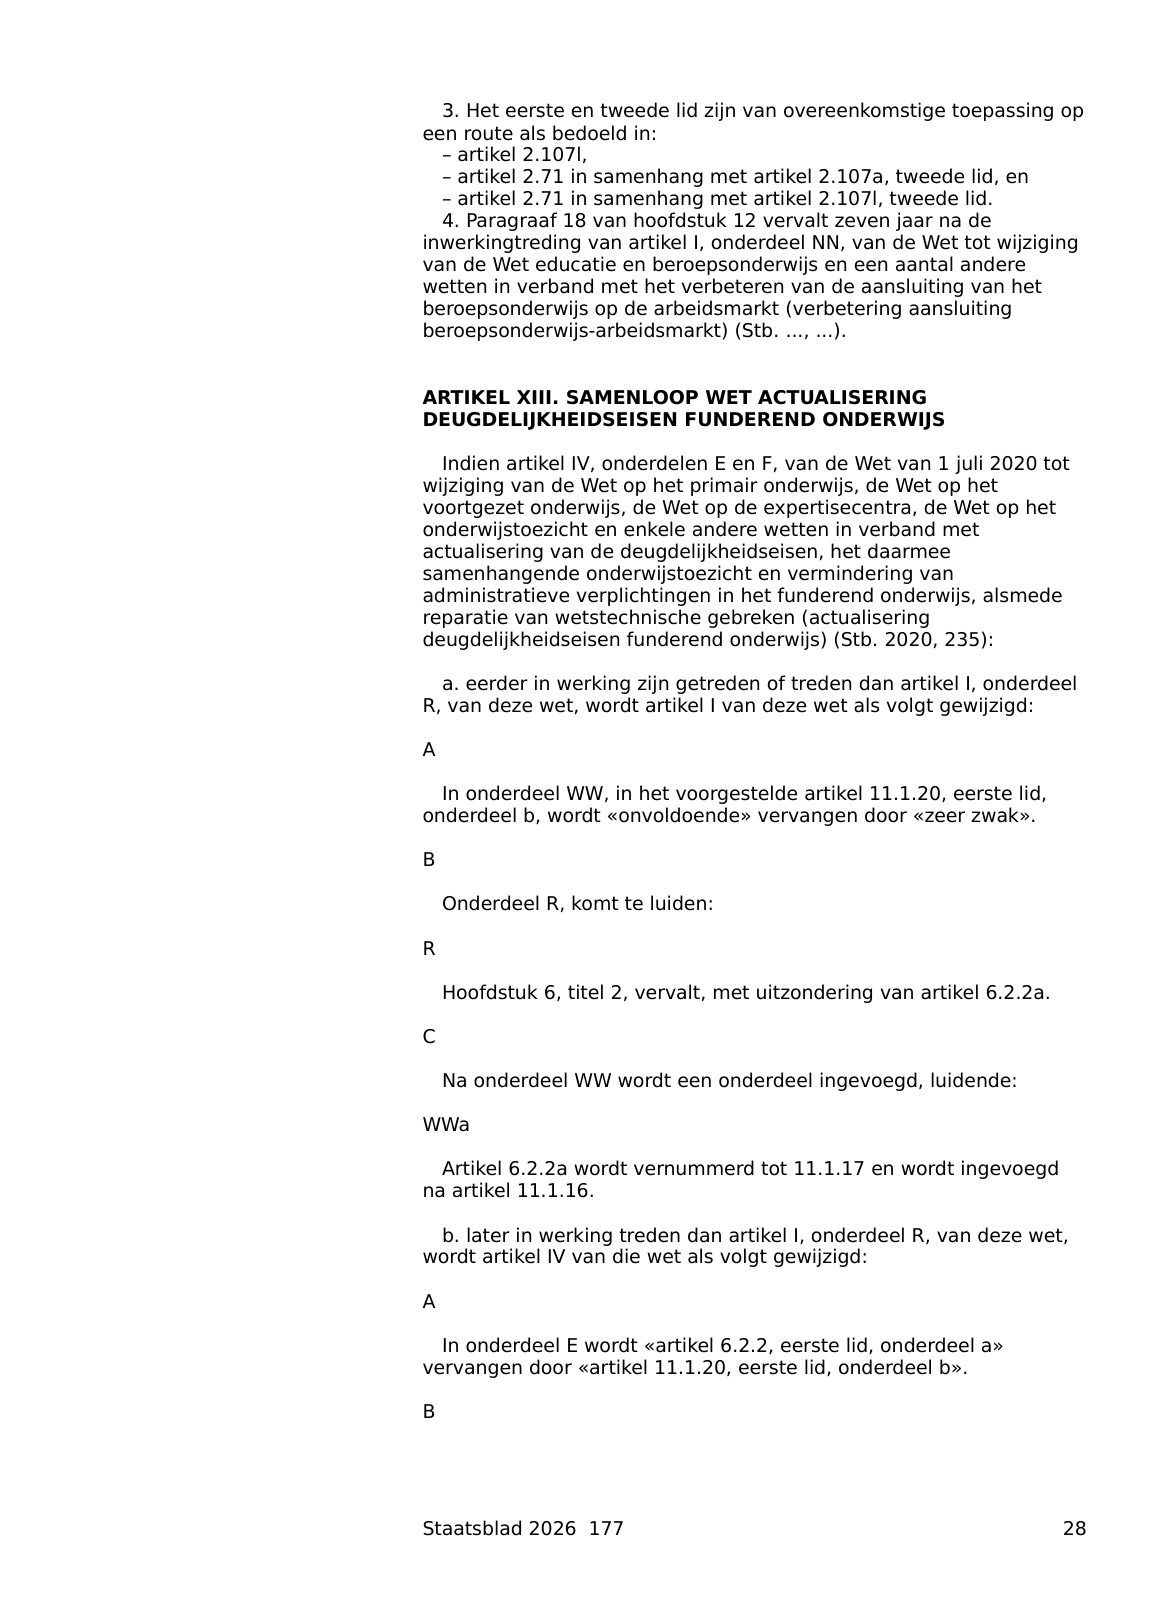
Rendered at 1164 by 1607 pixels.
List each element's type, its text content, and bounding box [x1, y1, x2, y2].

text Na onderdeel WW wordt een onderdeel ingevoegd, luidende: [422, 1070, 1087, 1092]
text b. later in werking treden dan artikel I, onderdeel R, van deze wet, wordt artikel IV van die wet als volgt gewijzigd: [422, 1224, 1087, 1268]
text Onderdeel R, komt te luiden: [422, 893, 1087, 915]
text – artikel 2.71 in samenhang met artikel 2.107l, tweede lid. [422, 188, 1087, 210]
text – artikel 2.71 in samenhang met artikel 2.107a, tweede lid, en [422, 166, 1087, 188]
text A [422, 1291, 1087, 1313]
text Artikel 6.2.2a wordt vernummerd tot 11.1.17 en wordt ingevoegd na artikel 11.1.16. [422, 1158, 1087, 1202]
text 3. Het eerste en tweede lid zijn van overeenkomstige toepassing op een route als bedoeld in: [422, 100, 1087, 144]
text WWa [422, 1114, 1087, 1136]
text A [422, 739, 1087, 761]
text B [422, 1401, 1087, 1423]
text Indien artikel IV, onderdelen E en F, van de Wet van 1 juli 2020 tot wijziging van de Wet op het primair onderwijs, de Wet op het voortgezet onderwijs, de Wet op de expertisecentra, de Wet op het onderwijstoezicht en enkele andere wetten in verband met actualisering van de deugdelijkheidseisen, het daarmee samenhangende onderwijstoezicht en vermindering van administratieve verplichtingen in het funderend onderwijs, alsmede reparatie van wetstechnische gebreken (actualisering deugdelijkheidseisen funderend onderwijs) (Stb. 2020, 235): [422, 453, 1087, 651]
text a. eerder in werking zijn getreden of treden dan artikel I, onderdeel R, van deze wet, wordt artikel I van deze wet als volgt gewijzigd: [422, 673, 1087, 717]
text R [422, 937, 1087, 959]
text B [422, 849, 1087, 871]
text In onderdeel WW, in het voorgestelde artikel 11.1.20, eerste lid, onderdeel b, wordt «onvoldoende» vervangen door «zeer zwak». [422, 783, 1087, 827]
text C [422, 1026, 1087, 1048]
text Hoofdstuk 6, titel 2, vervalt, met uitzondering van artikel 6.2.2a. [422, 982, 1087, 1004]
text In onderdeel E wordt «artikel 6.2.2, eerste lid, onderdeel a» vervangen door «artikel 11.1.20, eerste lid, onderdeel b». [422, 1335, 1087, 1379]
text – artikel 2.107l, [422, 144, 1087, 166]
subtitle ARTIKEL XIII. SAMENLOOP WET ACTUALISERING DEUGDELIJKHEIDSEISEN FUNDEREND ONDERWIJS [422, 387, 1087, 431]
text 4. Paragraaf 18 van hoofdstuk 12 vervalt zeven jaar na de inwerkingtreding van artikel I, onderdeel NN, van de Wet tot wijziging van de Wet educatie en beroepsonderwijs en een aantal andere wetten in verband met het verbeteren van de aansluiting van het beroepsonderwijs op de arbeidsmarkt (verbetering aansluiting beroepsonderwijs-arbeidsmarkt) (Stb. ..., ...). [422, 210, 1087, 342]
